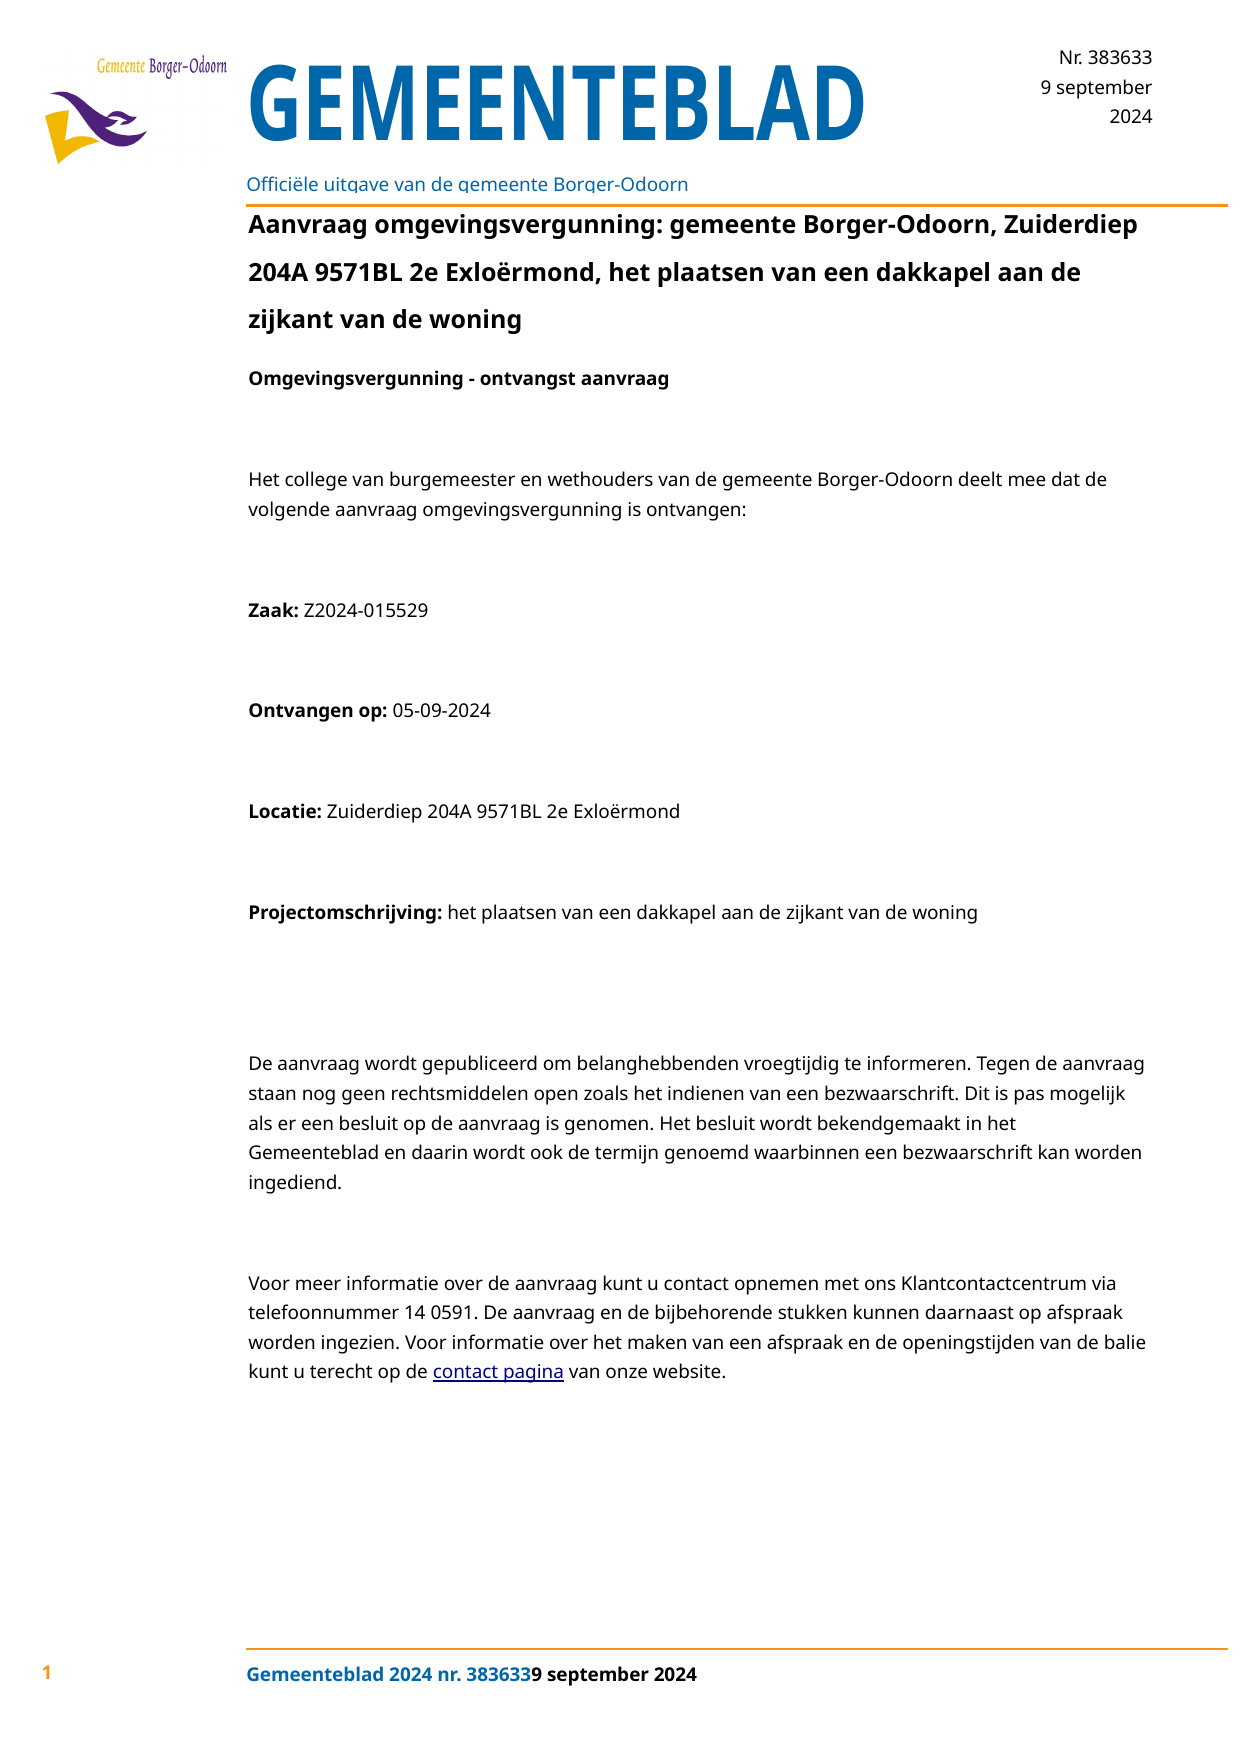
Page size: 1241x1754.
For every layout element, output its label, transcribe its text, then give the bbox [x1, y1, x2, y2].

text Zaak: Z2024-015529 [248, 597, 1152, 622]
picture [41, 47, 231, 172]
text Voor meer informatie over de aanvraag kunt u contact opnemen met ons Klantcontactcentrum via telefoonnummer 14 0591. De aanvraag en de bijbehorende stukken kunnen daarnaast op afspraak worden ingezien. Voor informatie over het maken van een afspraak en de openingstijden van de balie kunt u terecht op de contact pagina van onze website. [248, 1270, 1152, 1384]
text Omgevingsvergunning - ontvangst aanvraag [248, 366, 1152, 391]
text Ontvangen op: 05-09-2024 [248, 698, 1152, 723]
text De aanvraag wordt gepubliceerd om belanghebbenden vroegtijdig te informeren. Tegen de aanvraag staan nog geen rechtsmiddelen open zoals het indienen van een bezwaarschrift. Dit is pas mogelijk als er een besluit op de aanvraag is genomen. Het besluit wordt bekendgemaakt in het Gemeenteblad en daarin wordt ook de termijn genoemd waarbinnen een bezwaarschrift kan worden ingediend. [248, 1051, 1152, 1194]
text Aanvraag omgevingsvergunning: gemeente Borger-Odoorn, Zuiderdiep 204A 9571BL 2e Exloërmond, het plaatsen van een dakkapel aan de zijkant van de woning [248, 207, 1152, 336]
text Projectomschrijving: het plaatsen van een dakkapel aan de zijkant van de woning [248, 899, 1152, 925]
text Het college van burgemeester en wethouders van de gemeente Borger-Odoorn deelt mee dat de volgende aanvraag omgevingsvergunning is ontvangen: [248, 466, 1152, 522]
text Locatie: Zuiderdiep 204A 9571BL 2e Exloërmond [248, 798, 1152, 824]
